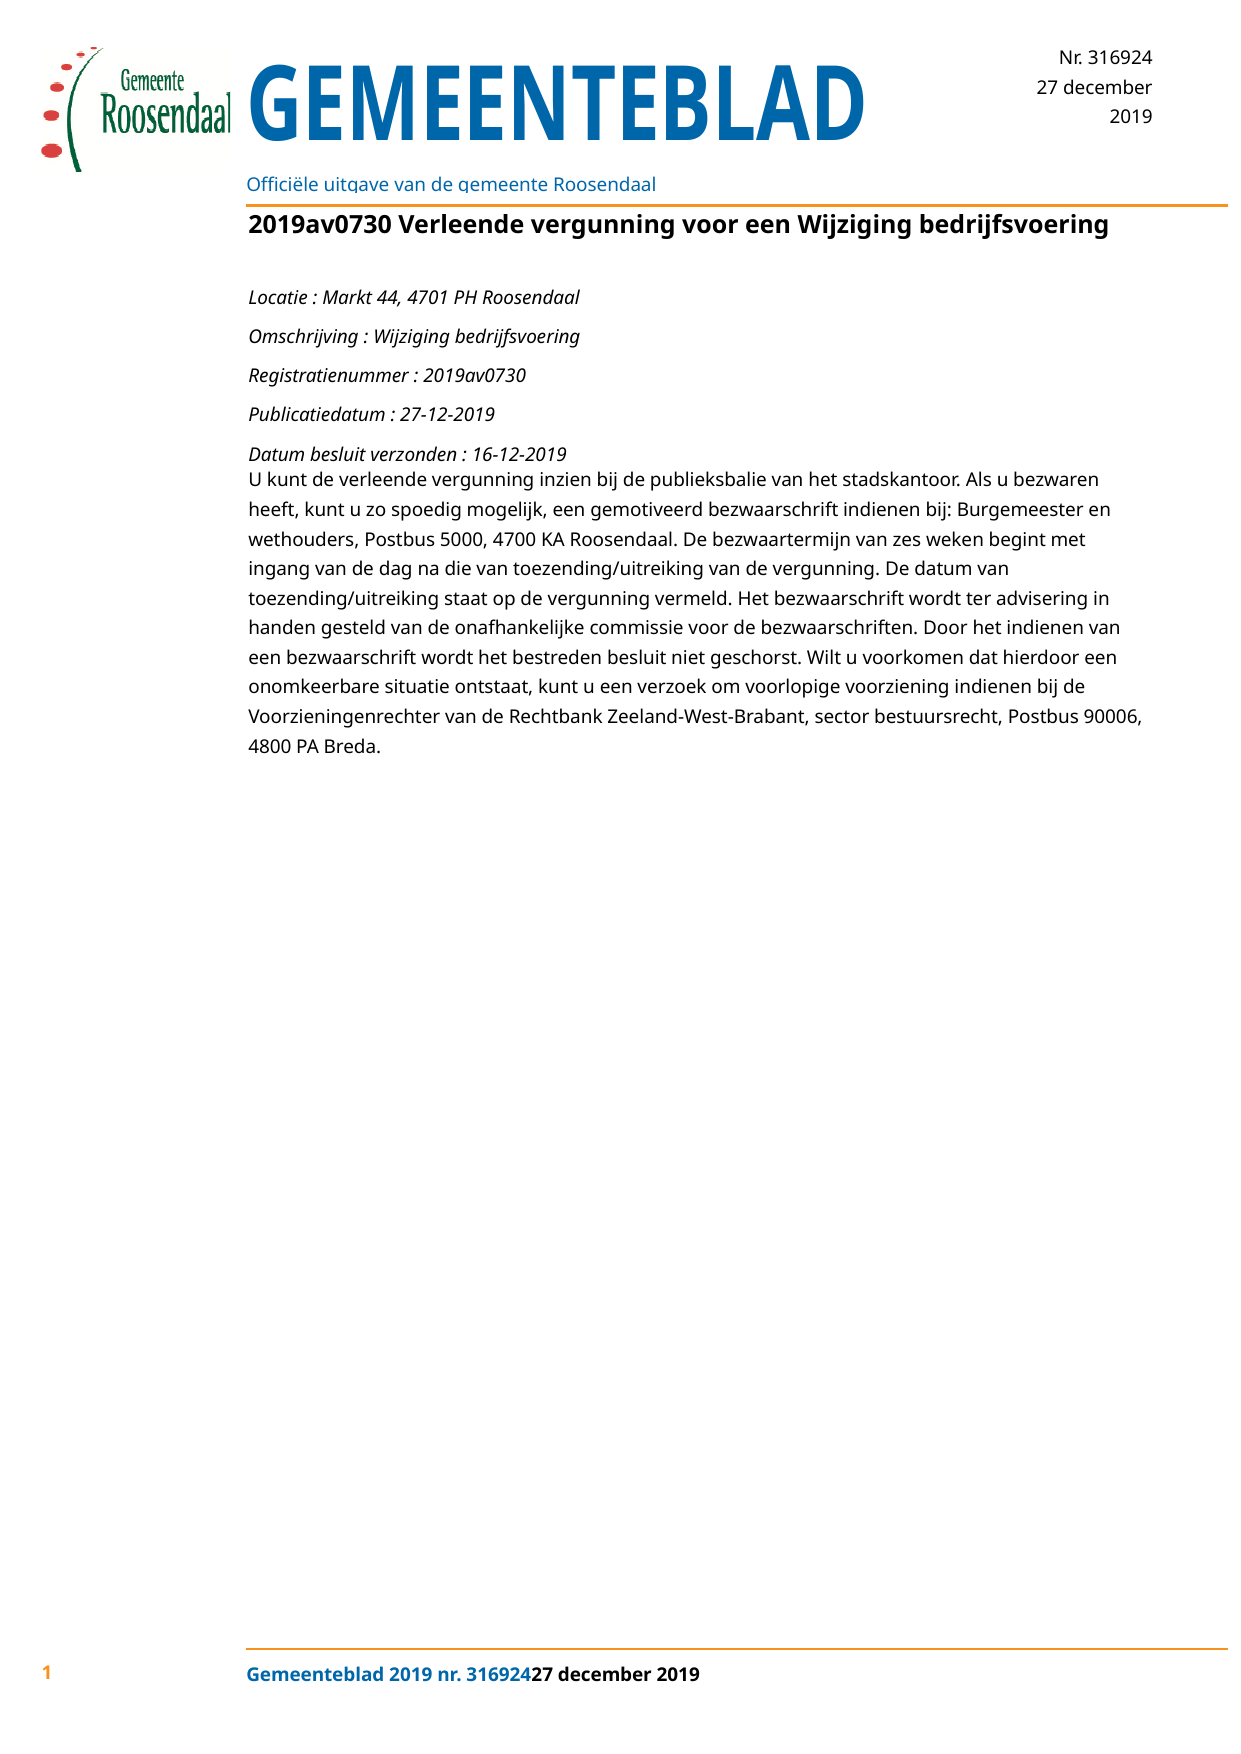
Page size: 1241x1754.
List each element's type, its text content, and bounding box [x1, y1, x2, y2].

picture [41, 47, 231, 172]
text Omschrijving : Wijziging bedrijfsvoering [248, 323, 1152, 349]
text Locatie : Markt 44, 4701 PH Roosendaal [248, 284, 1152, 309]
text Publicatiedatum : 27-12-2019 [248, 402, 1152, 427]
text Datum besluit verzonden : 16-12-2019 [248, 441, 1152, 467]
text U kunt de verleende vergunning inzien bij de publieksbalie van het stadskantoor. Als u bezwaren heeft, kunt u zo spoedig mogelijk, een gemotiveerd bezwaarschrift indienen bij: Burgemeester en wethouders, Postbus 5000, 4700 KA Roosendaal. De bezwaartermijn van zes weken begint met ingang van de dag na die van toezending/uitreiking van de vergunning. De datum van toezending/uitreiking staat op de vergunning vermeld. Het bezwaarschrift wordt ter advisering in handen gesteld van de onafhankelijke commissie voor de bezwaarschriften. Door het indienen van een bezwaarschrift wordt het bestreden besluit niet geschorst. Wilt u voorkomen dat hierdoor een onomkeerbare situatie ontstaat, kunt u een verzoek om voorlopige voorziening indienen bij de Voorzieningenrechter van de Rechtbank Zeeland-West-Brabant, sector bestuursrecht, Postbus 90006, 4800 PA Breda. [248, 467, 1152, 759]
text Registratienummer : 2019av0730 [248, 362, 1152, 388]
text 2019av0730 Verleende vergunning voor een Wijziging bedrijfsvoering [248, 207, 1152, 241]
